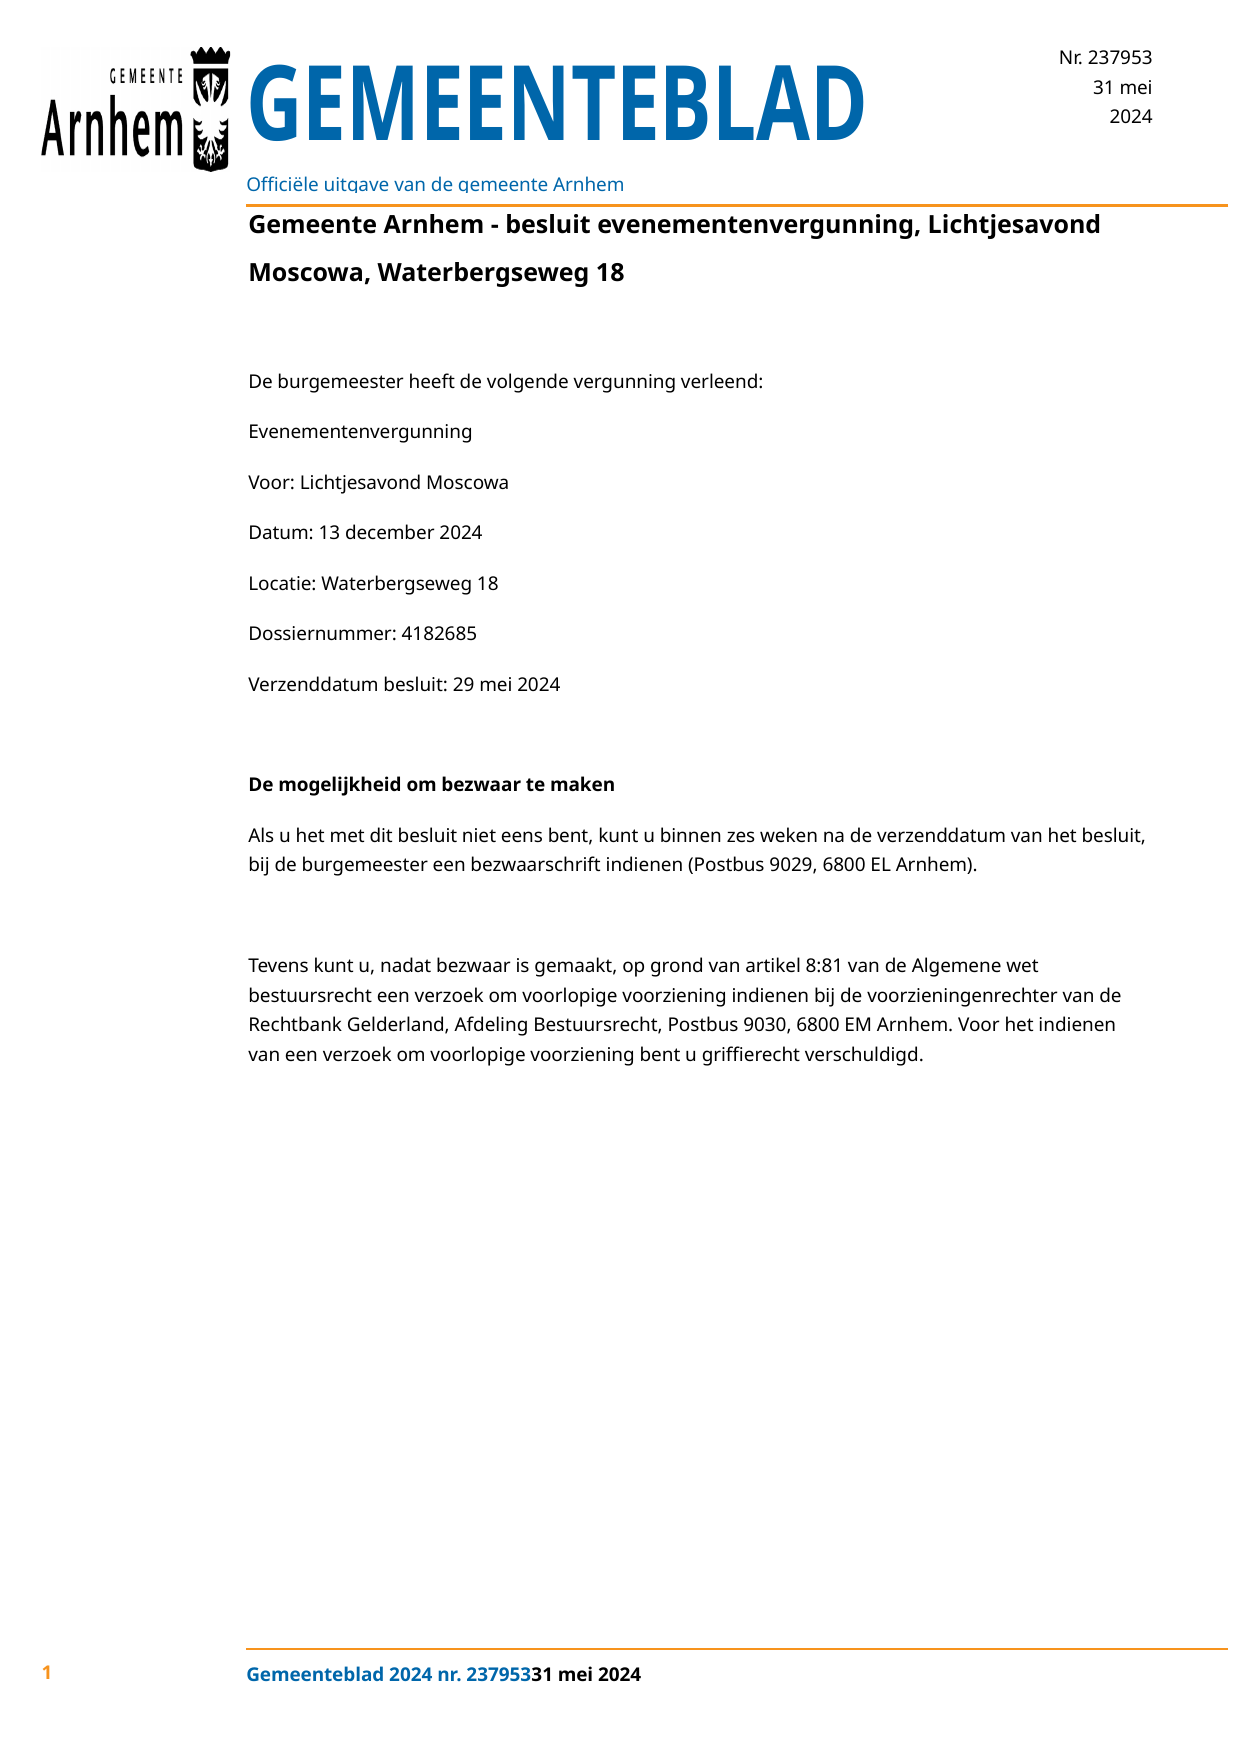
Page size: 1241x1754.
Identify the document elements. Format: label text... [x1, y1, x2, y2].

text Evenementenvergunning [248, 419, 1152, 444]
text Tevens kunt u, nadat bezwaar is gemaakt, op grond van artikel 8:81 van de Algemene wet bestuursrecht een verzoek om voorlopige voorziening indienen bij de voorzieningenrechter van de Rechtbank Gelderland, Afdeling Bestuursrecht, Postbus 9030, 6800 EM Arnhem. Voor het indienen van een verzoek om voorlopige voorziening bent u griffierecht verschuldigd. [248, 952, 1152, 1067]
text Als u het met dit besluit niet eens bent, kunt u binnen zes weken na de verzenddatum van het besluit, bij de burgemeester een bezwaarschrift indienen (Postbus 9029, 6800 EL Arnhem). [248, 822, 1152, 877]
text De mogelijkheid om bezwaar te maken [248, 772, 1152, 797]
text Gemeente Arnhem - besluit evenementenvergunning, Lichtjesavond Moscowa, Waterbergseweg 18 [248, 207, 1152, 288]
text Locatie: Waterbergseweg 18 [248, 570, 1152, 596]
text Verzenddatum besluit: 29 mei 2024 [248, 671, 1152, 697]
picture [41, 47, 231, 172]
text Voor: Lichtjesavond Moscowa [248, 469, 1152, 495]
text De burgemeester heeft de volgende vergunning verleend: [248, 368, 1152, 394]
text Datum: 13 december 2024 [248, 519, 1152, 545]
text Dossiernummer: 4182685 [248, 620, 1152, 646]
